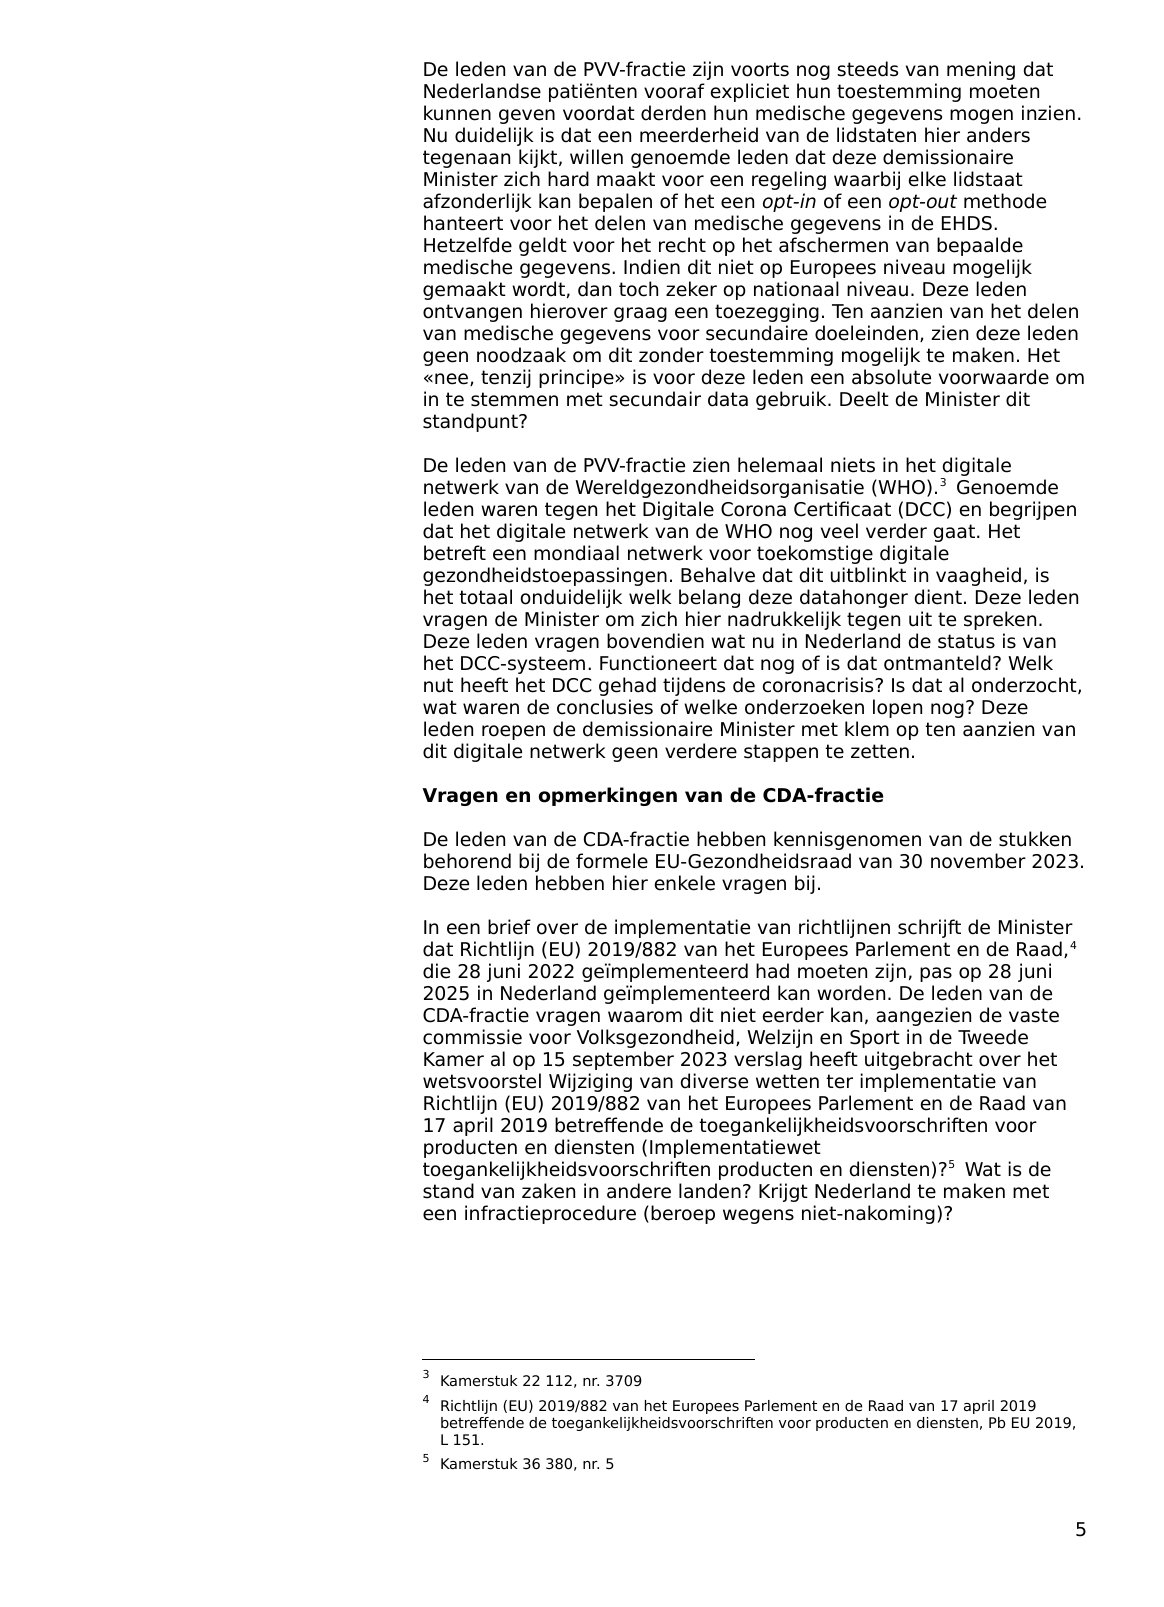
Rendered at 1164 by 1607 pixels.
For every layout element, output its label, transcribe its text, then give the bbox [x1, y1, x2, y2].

text De leden van de PVV-fractie zijn voorts nog steeds van mening dat Nederlandse patiënten vooraf expliciet hun toestemming moeten kunnen geven voordat derden hun medische gegevens mogen inzien. Nu duidelijk is dat een meerderheid van de lidstaten hier anders tegenaan kijkt, willen genoemde leden dat deze demissionaire Minister zich hard maakt voor een regeling waarbij elke lidstaat afzonderlijk kan bepalen of het een opt-in of een opt-out methode hanteert voor het delen van medische gegevens in de EHDS. Hetzelfde geldt voor het recht op het afschermen van bepaalde medische gegevens. Indien dit niet op Europees niveau mogelijk gemaakt wordt, dan toch zeker op nationaal niveau. Deze leden ontvangen hierover graag een toezegging. Ten aanzien van het delen van medische gegevens voor secundaire doeleinden, zien deze leden geen noodzaak om dit zonder toestemming mogelijk te maken. Het «nee, tenzij principe» is voor deze leden een absolute voorwaarde om in te stemmen met secundair data gebruik. Deelt de Minister dit standpunt? [422, 59, 1087, 433]
text Richtlijn (EU) 2019/882 van het Europees Parlement en de Raad van 17 april 2019 betreffende de toegankelijkheidsvoorschriften voor producten en diensten, Pb EU 2019, L 151. [422, 1393, 1087, 1449]
text De leden van de PVV-fractie zien helemaal niets in het digitale netwerk van de Wereldgezondheidsorganisatie (WHO). Genoemde leden waren tegen het Digitale Corona Certificaat (DCC) en begrijpen dat het digitale netwerk van de WHO nog veel verder gaat. Het betreft een mondiaal netwerk voor toekomstige digitale gezondheidstoepassingen. Behalve dat dit uitblinkt in vaagheid, is het totaal onduidelijk welk belang deze datahonger dient. Deze leden vragen de Minister om zich hier nadrukkelijk tegen uit te spreken. Deze leden vragen bovendien wat nu in Nederland de status is van het DCC-systeem. Functioneert dat nog of is dat ontmanteld? Welk nut heeft het DCC gehad tijdens de coronacrisis? Is dat al onderzocht, wat waren de conclusies of welke onderzoeken lopen nog? Deze leden roepen de demissionaire Minister met klem op ten aanzien van dit digitale netwerk geen verdere stappen te zetten. [422, 455, 1087, 763]
text In een brief over de implementatie van richtlijnen schrijft de Minister dat Richtlijn (EU) 2019/882 van het Europees Parlement en de Raad, die 28 juni 2022 geïmplementeerd had moeten zijn, pas op 28 juni 2025 in Nederland geïmplementeerd kan worden. De leden van de CDA-fractie vragen waarom dit niet eerder kan, aangezien de vaste commissie voor Volksgezondheid, Welzijn en Sport in de Tweede Kamer al op 15 september 2023 verslag heeft uitgebracht over het wetsvoorstel Wijziging van diverse wetten ter implementatie van Richtlijn (EU) 2019/882 van het Europees Parlement en de Raad van 17 april 2019 betreffende de toegankelijkheidsvoorschriften voor producten en diensten (Implementatiewet toegankelijkheidsvoorschriften producten en diensten)? Wat is de stand van zaken in andere landen? Krijgt Nederland te maken met een infractieprocedure (beroep wegens niet-nakoming)? [422, 917, 1087, 1225]
text Kamerstuk 22 112, nr. 3709 [422, 1368, 1087, 1391]
text Kamerstuk 36 380, nr. 5 [422, 1452, 1087, 1474]
subtitle Vragen en opmerkingen van de CDA-fractie [422, 785, 1087, 807]
text De leden van de CDA-fractie hebben kennisgenomen van de stukken behorend bij de formele EU-Gezondheidsraad van 30 november 2023. Deze leden hebben hier enkele vragen bij. [422, 829, 1087, 895]
